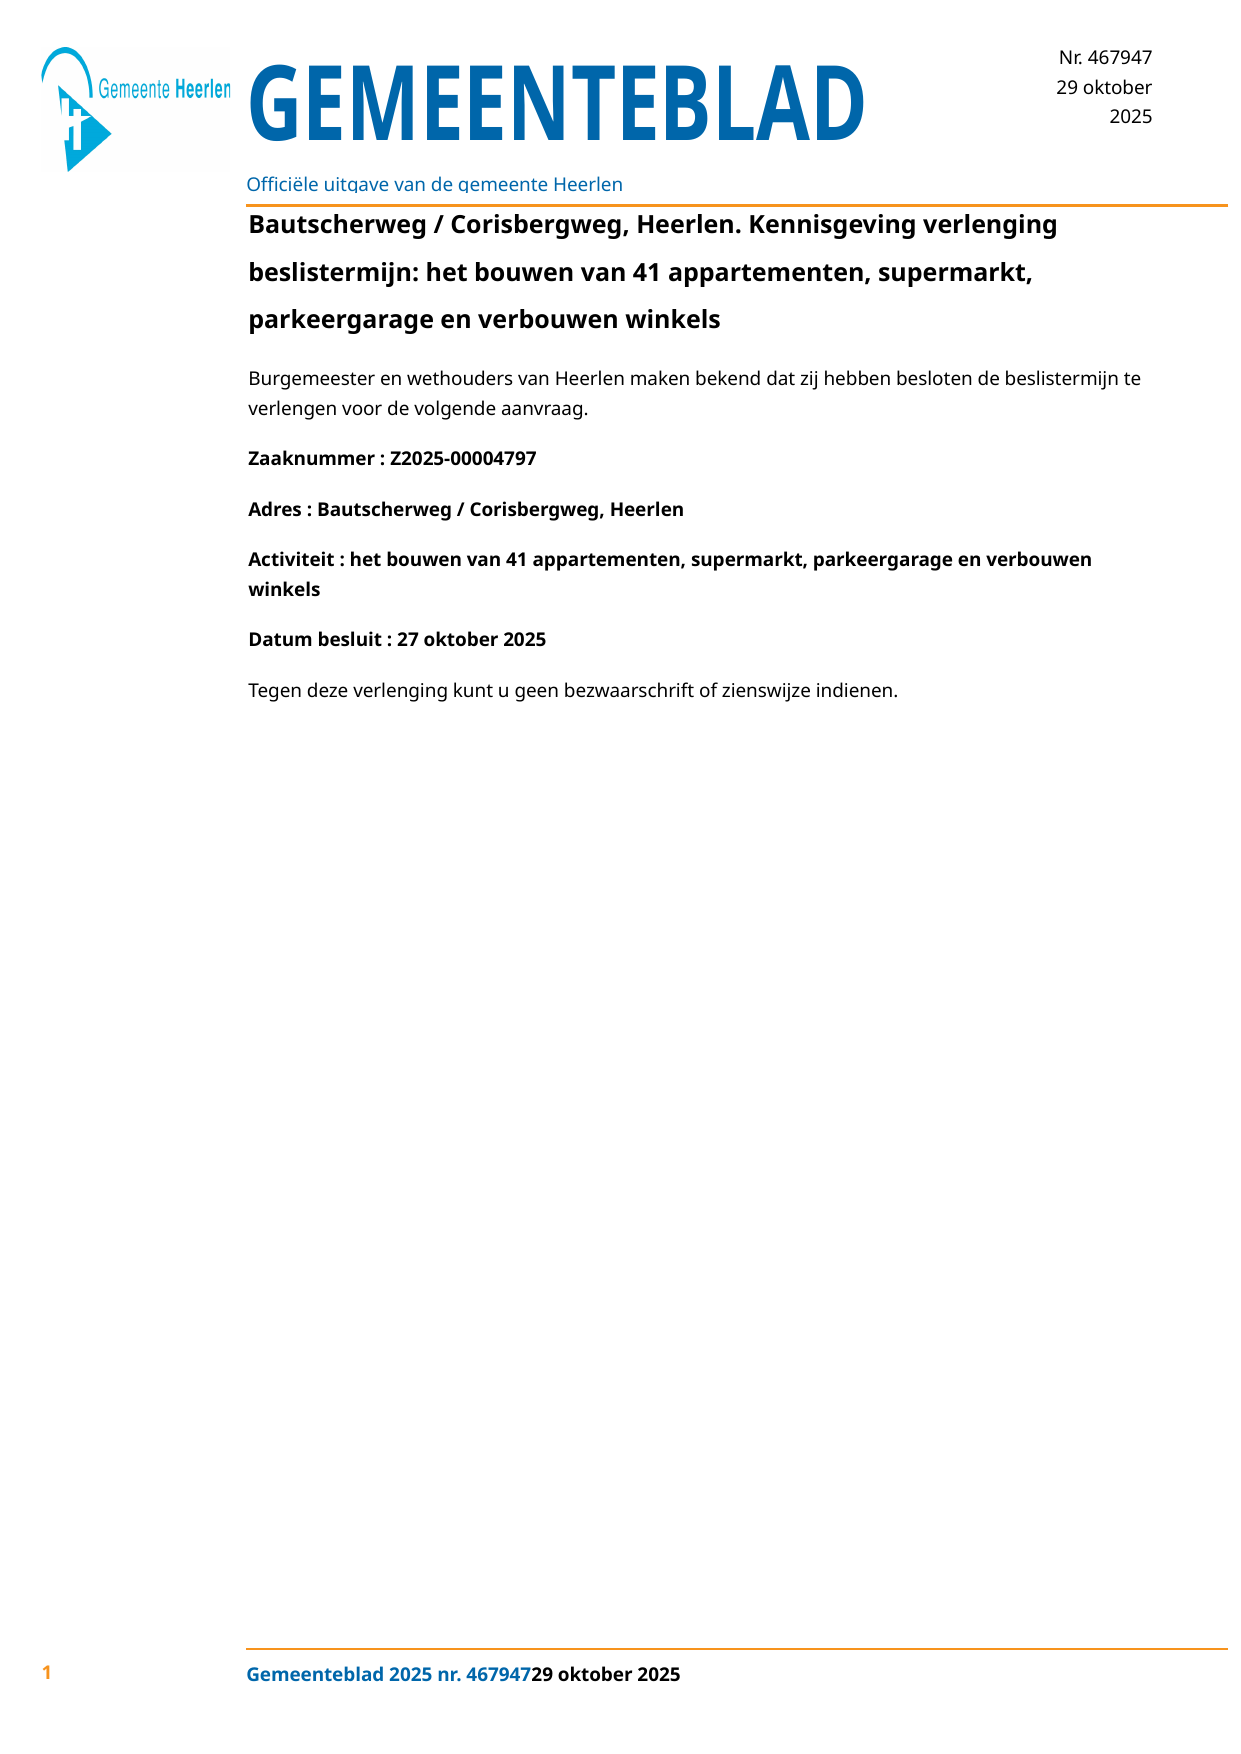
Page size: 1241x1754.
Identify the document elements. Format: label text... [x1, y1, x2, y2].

text Bautscherweg / Corisbergweg, Heerlen. Kennisgeving verlenging beslistermijn: het bouwen van 41 appartementen, supermarkt, parkeergarage en verbouwen winkels [248, 207, 1152, 336]
text Adres : Bautscherweg / Corisbergweg, Heerlen [248, 496, 1152, 522]
text Activiteit : het bouwen van 41 appartementen, supermarkt, parkeergarage en verbouwen winkels [248, 546, 1152, 602]
text Tegen deze verlenging kunt u geen bezwaarschrift of zienswijze indienen. [248, 677, 1152, 702]
picture [41, 47, 231, 172]
picture [41, 47, 59, 70]
text Datum besluit : 27 oktober 2025 [248, 626, 1152, 652]
text Burgemeester en wethouders van Heerlen maken bekend dat zij hebben besloten de beslistermijn te verlengen voor de volgende aanvraag. [248, 366, 1152, 421]
text Zaaknummer : Z2025-00004797 [248, 446, 1152, 471]
